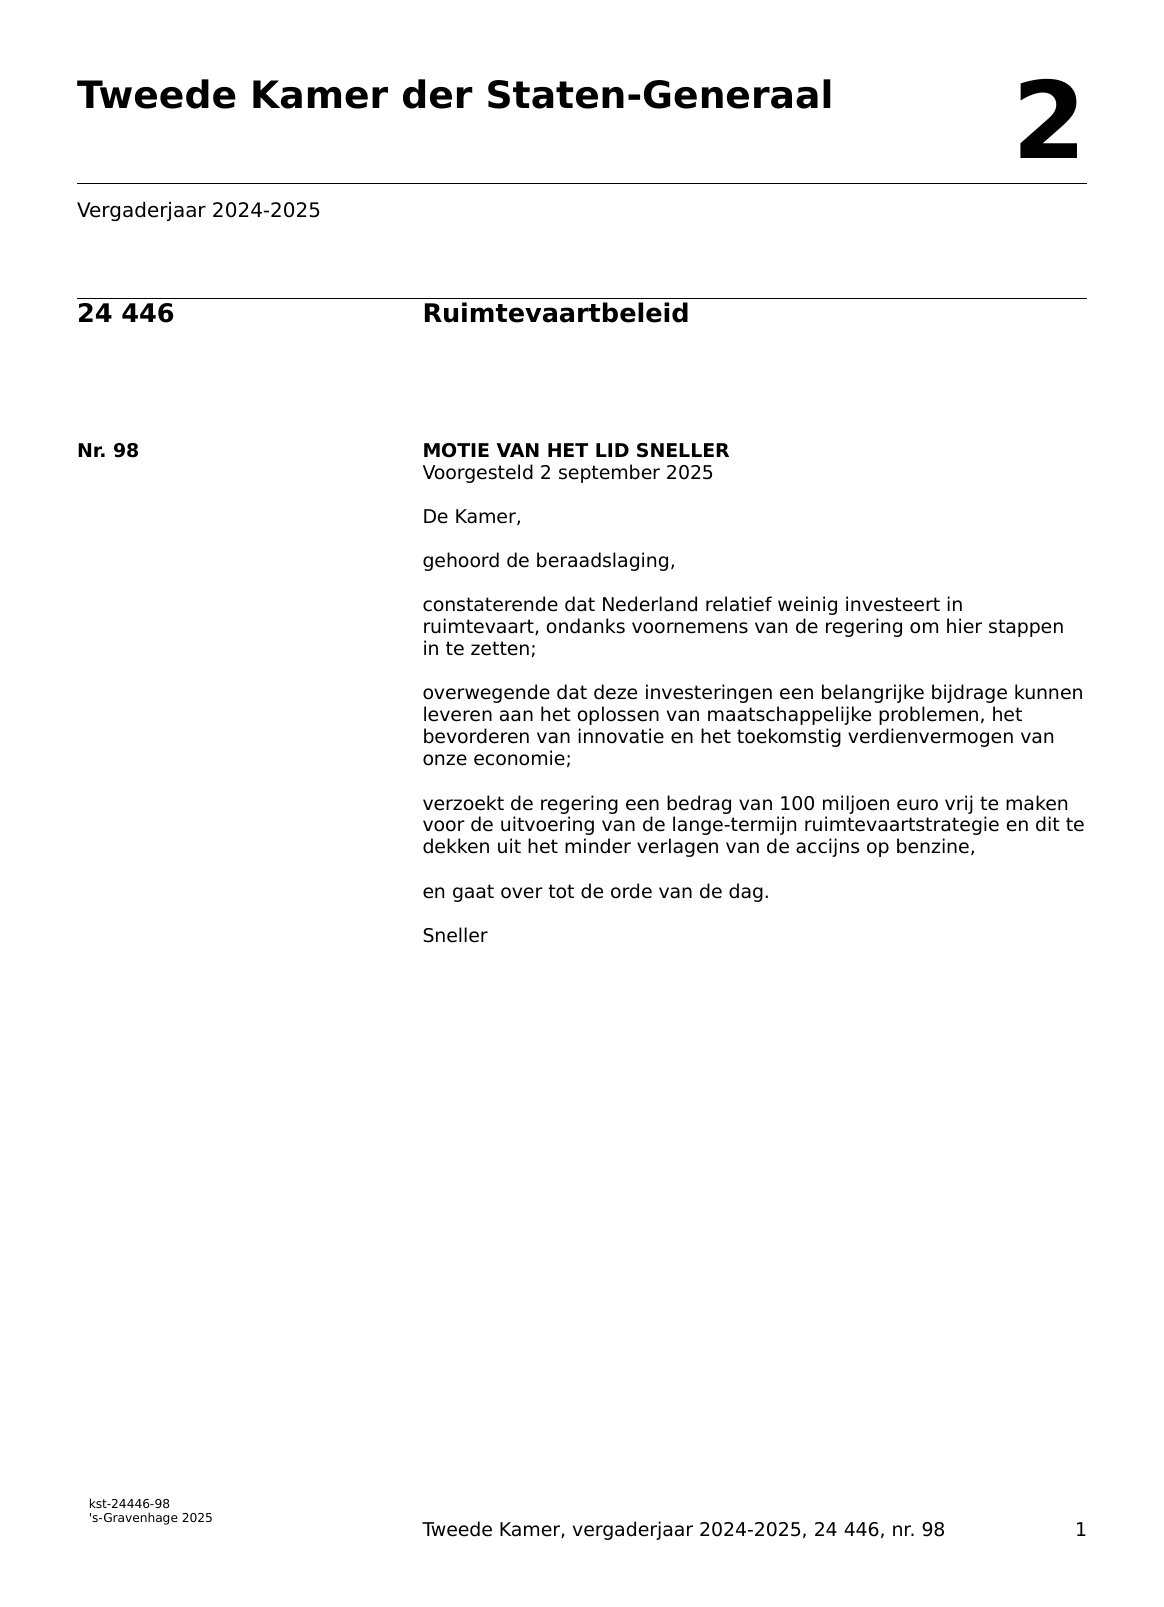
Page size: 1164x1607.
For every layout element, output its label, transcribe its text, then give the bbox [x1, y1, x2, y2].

text 's-Gravenhage 2025 [88, 1511, 323, 1525]
text Sneller [422, 925, 1087, 947]
subtitle 24 446 Ruimtevaartbeleid [77, 299, 1087, 329]
text overwegende dat deze investeringen een belangrijke bijdrage kunnen leveren aan het oplossen van maatschappelijke problemen, het bevorderen van innovatie en het toekomstig verdienvermogen van onze economie; [422, 682, 1087, 770]
table_cell Vergaderjaar 2024-2025 [77, 184, 1087, 298]
text Voorgesteld 2 september 2025 [422, 462, 1087, 484]
table_header Tweede Kamer der Staten-Generaal [77, 59, 886, 183]
text constaterende dat Nederland relatief weinig investeert in ruimtevaart, ondanks voornemens van de regering om hier stappen in te zetten; [422, 594, 1087, 660]
text kst-24446-98 [88, 1497, 323, 1511]
table_header 2 [886, 59, 1087, 183]
text en gaat over tot de orde van de dag. [422, 881, 1087, 902]
text verzoekt de regering een bedrag van 100 miljoen euro vrij te maken voor de uitvoering van de lange-termijn ruimtevaartstrategie en dit te dekken uit het minder verlagen van de accijns op benzine, [422, 792, 1087, 858]
subtitle Nr. 98 MOTIE VAN HET LID SNELLER [77, 440, 1087, 462]
text De Kamer, [422, 506, 1087, 528]
text gehoord de beraadslaging, [422, 550, 1087, 572]
